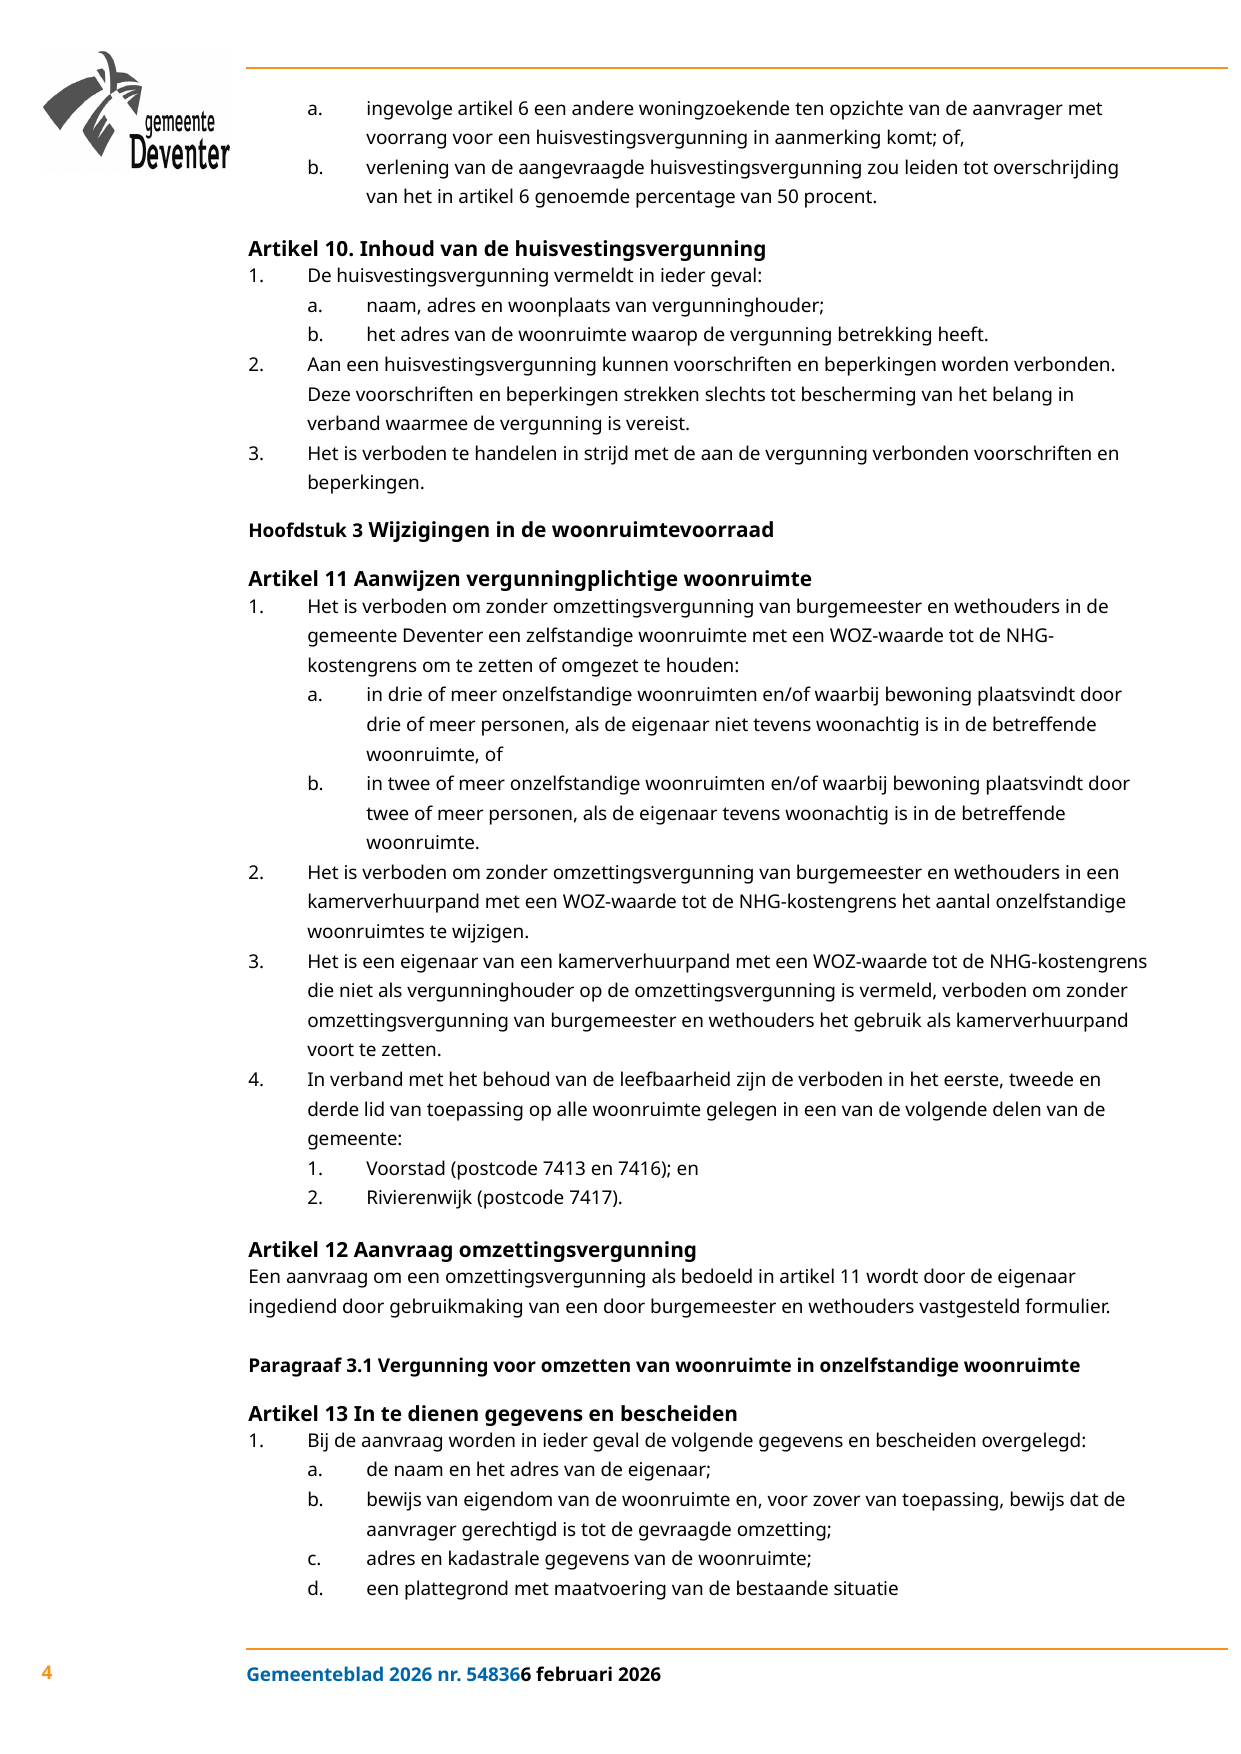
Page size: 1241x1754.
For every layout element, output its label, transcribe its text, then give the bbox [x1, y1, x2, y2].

picture [41, 47, 231, 172]
text Een aanvraag om een omzettingsvergunning als bedoeld in artikel 11 wordt door de eigenaar ingediend door gebruikmaking van een door burgemeester en wethouders vastgesteld formulier. [248, 1263, 1152, 1319]
list Het is verboden om zonder omzettingsvergunning van burgemeester en wethouders in een kamerverhuurpand met een WOZ-waarde tot de NHG-kostengrens het aantal onzelfstandige woonruimtes te wijzigen. [248, 859, 1152, 944]
list verlening van de aangevraagde huisvestingsvergunning zou leiden tot overschrijding van het in artikel 6 genoemde percentage van 50 procent. [307, 154, 1152, 209]
list Het is verboden om zonder omzettingsvergunning van burgemeester en wethouders in de gemeente Deventer een zelfstandige woonruimte met een WOZ-waarde tot de NHG-kostengrens om te zetten of omgezet te houden: [248, 593, 1152, 678]
list De huisvestingsvergunning vermeldt in ieder geval: [248, 262, 1152, 288]
list Aan een huisvestingsvergunning kunnen voorschriften en beperkingen worden verbonden. Deze voorschriften en beperkingen strekken slechts tot bescherming van het belang in verband waarmee de vergunning is vereist. [248, 351, 1152, 436]
list In verband met het behoud van de leefbaarheid zijn de verboden in het eerste, tweede en derde lid van toepassing op alle woonruimte gelegen in een van de volgende delen van de gemeente: [248, 1066, 1152, 1151]
text Artikel 11 Aanwijzen vergunningplichtige woonruimte [248, 564, 1152, 593]
list Het is een eigenaar van een kamerverhuurpand met een WOZ-waarde tot de NHG-kostengrens die niet als vergunninghouder op de omzettingsvergunning is vermeld, verboden om zonder omzettingsvergunning van burgemeester en wethouders het gebruik als kamerverhuurpand voort te zetten. [248, 948, 1152, 1062]
text Artikel 10. Inhoud van de huisvestingsvergunning [248, 234, 1152, 262]
list de naam en het adres van de eigenaar; [307, 1457, 1152, 1482]
text Hoofdstuk 3 Wijzigingen in de woonruimtevoorraad [248, 515, 1152, 543]
list een plattegrond met maatvoering van de bestaande situatie [307, 1575, 1152, 1601]
text Artikel 13 In te dienen gegevens en bescheiden [248, 1399, 1152, 1427]
list in drie of meer onzelfstandige woonruimten en/of waarbij bewoning plaatsvindt door drie of meer personen, als de eigenaar niet tevens woonachtig is in de betreffende woonruimte, of [307, 682, 1152, 766]
list adres en kadastrale gegevens van de woonruimte; [307, 1545, 1152, 1571]
list Voorstad (postcode 7413 en 7416); en [307, 1155, 1152, 1181]
list naam, adres en woonplaats van vergunninghouder; [307, 292, 1152, 318]
text Paragraaf 3.1 Vergunning voor omzetten van woonruimte in onzelfstandige woonruimte [248, 1352, 1152, 1378]
list Bij de aanvraag worden in ieder geval de volgende gegevens en bescheiden overgelegd: [248, 1427, 1152, 1453]
list het adres van de woonruimte waarop de vergunning betrekking heeft. [307, 322, 1152, 347]
list in twee of meer onzelfstandige woonruimten en/of waarbij bewoning plaatsvindt door twee of meer personen, als de eigenaar tevens woonachtig is in de betreffende woonruimte. [307, 770, 1152, 855]
list Het is verboden te handelen in strijd met de aan de vergunning verbonden voorschriften en beperkingen. [248, 440, 1152, 495]
list bewijs van eigendom van de woonruimte en, voor zover van toepassing, bewijs dat de aanvrager gerechtigd is tot de gevraagde omzetting; [307, 1486, 1152, 1542]
text Artikel 12 Aanvraag omzettingsvergunning [248, 1235, 1152, 1263]
list Rivierenwijk (postcode 7417). [307, 1184, 1152, 1210]
list ingevolge artikel 6 een andere woningzoekende ten opzichte van de aanvrager met voorrang voor een huisvestingsvergunning in aanmerking komt; of, [307, 95, 1152, 150]
